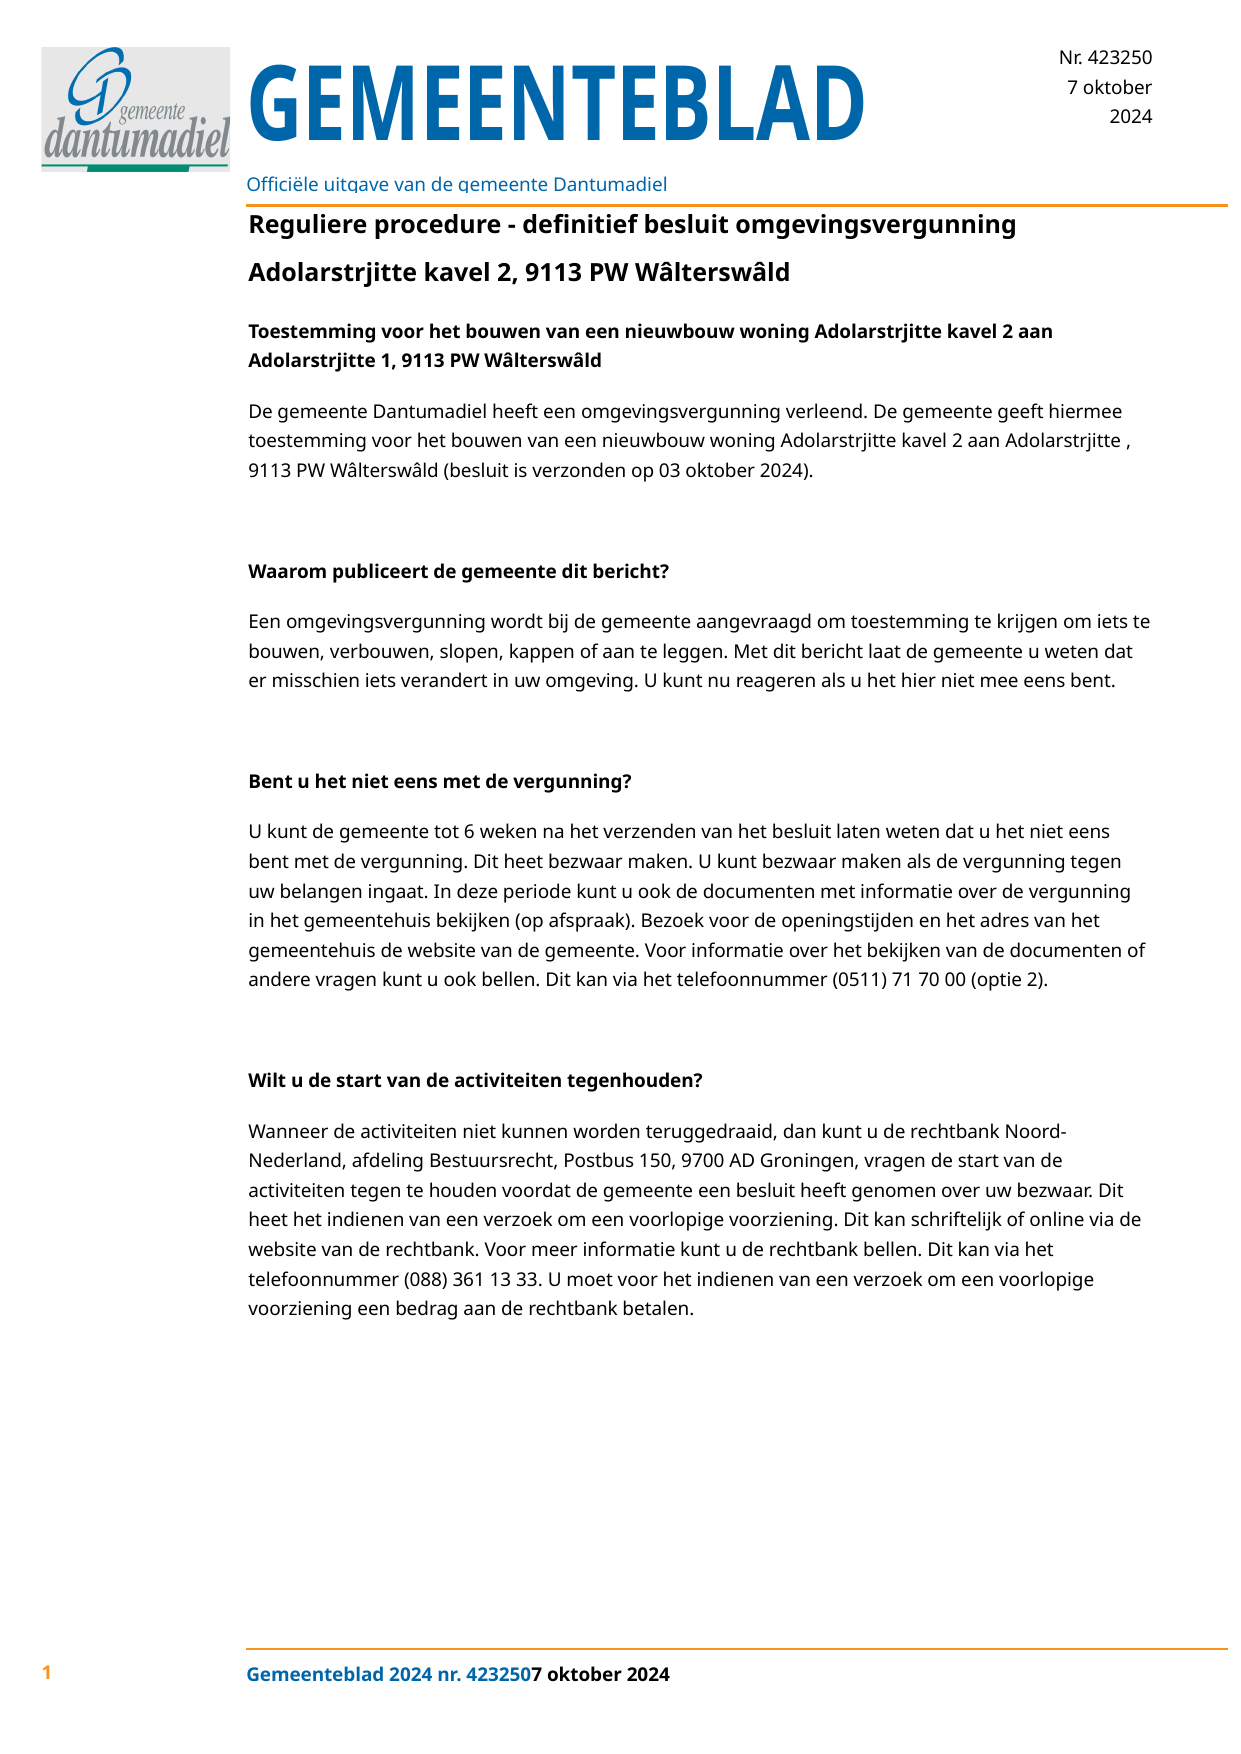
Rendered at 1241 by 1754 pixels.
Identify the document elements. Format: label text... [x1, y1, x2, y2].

text Reguliere procedure - definitief besluit omgevingsvergunning Adolarstrjitte kavel 2, 9113 PW Wâlterswâld [248, 207, 1152, 288]
text Wanneer de activiteiten niet kunnen worden teruggedraaid, dan kunt u de rechtbank Noord-Nederland, afdeling Bestuursrecht, Postbus 150, 9700 AD Groningen, vragen de start van de activiteiten tegen te houden voordat de gemeente een besluit heeft genomen over uw bezwaar. Dit heet het indienen van een verzoek om een voorlopige voorziening. Dit kan schriftelijk of online via de website van de rechtbank. Voor meer informatie kunt u de rechtbank bellen. Dit kan via het telefoonnummer (088) 361 13 33. U moet voor het indienen van een verzoek om een voorlopige voorziening een bedrag aan de rechtbank betalen. [248, 1118, 1152, 1321]
text Een omgevingsvergunning wordt bij de gemeente aangevraagd om toestemming te krijgen om iets te bouwen, verbouwen, slopen, kappen of aan te leggen. Met dit bericht laat de gemeente u weten dat er misschien iets verandert in uw omgeving. U kunt nu reageren als u het hier niet mee eens bent. [248, 608, 1152, 693]
text U kunt de gemeente tot 6 weken na het verzenden van het besluit laten weten dat u het niet eens bent met de vergunning. Dit heet bezwaar maken. U kunt bezwaar maken als de vergunning tegen uw belangen ingaat. In deze periode kunt u ook de documenten met informatie over de vergunning in het gemeentehuis bekijken (op afspraak). Bezoek voor de openingstijden en het adres van het gemeentehuis de website van de gemeente. Voor informatie over het bekijken van de documenten of andere vragen kunt u ook bellen. Dit kan via het telefoonnummer (0511) 71 70 00 (optie 2). [248, 819, 1152, 992]
text Wilt u de start van de activiteiten tegenhouden? [248, 1067, 1152, 1093]
text De gemeente Dantumadiel heeft een omgevingsvergunning verleend. De gemeente geeft hiermee toestemming voor het bouwen van een nieuwbouw woning Adolarstrjitte kavel 2 aan Adolarstrjitte , 9113 PW Wâlterswâld (besluit is verzonden op 03 oktober 2024). [248, 398, 1152, 483]
picture [41, 47, 231, 172]
text Bent u het niet eens met de vergunning? [248, 768, 1152, 794]
text Toestemming voor het bouwen van een nieuwbouw woning Adolarstrjitte kavel 2 aan Adolarstrjitte 1, 9113 PW Wâlterswâld [248, 318, 1152, 373]
text Waarom publiceert de gemeente dit bericht? [248, 558, 1152, 584]
